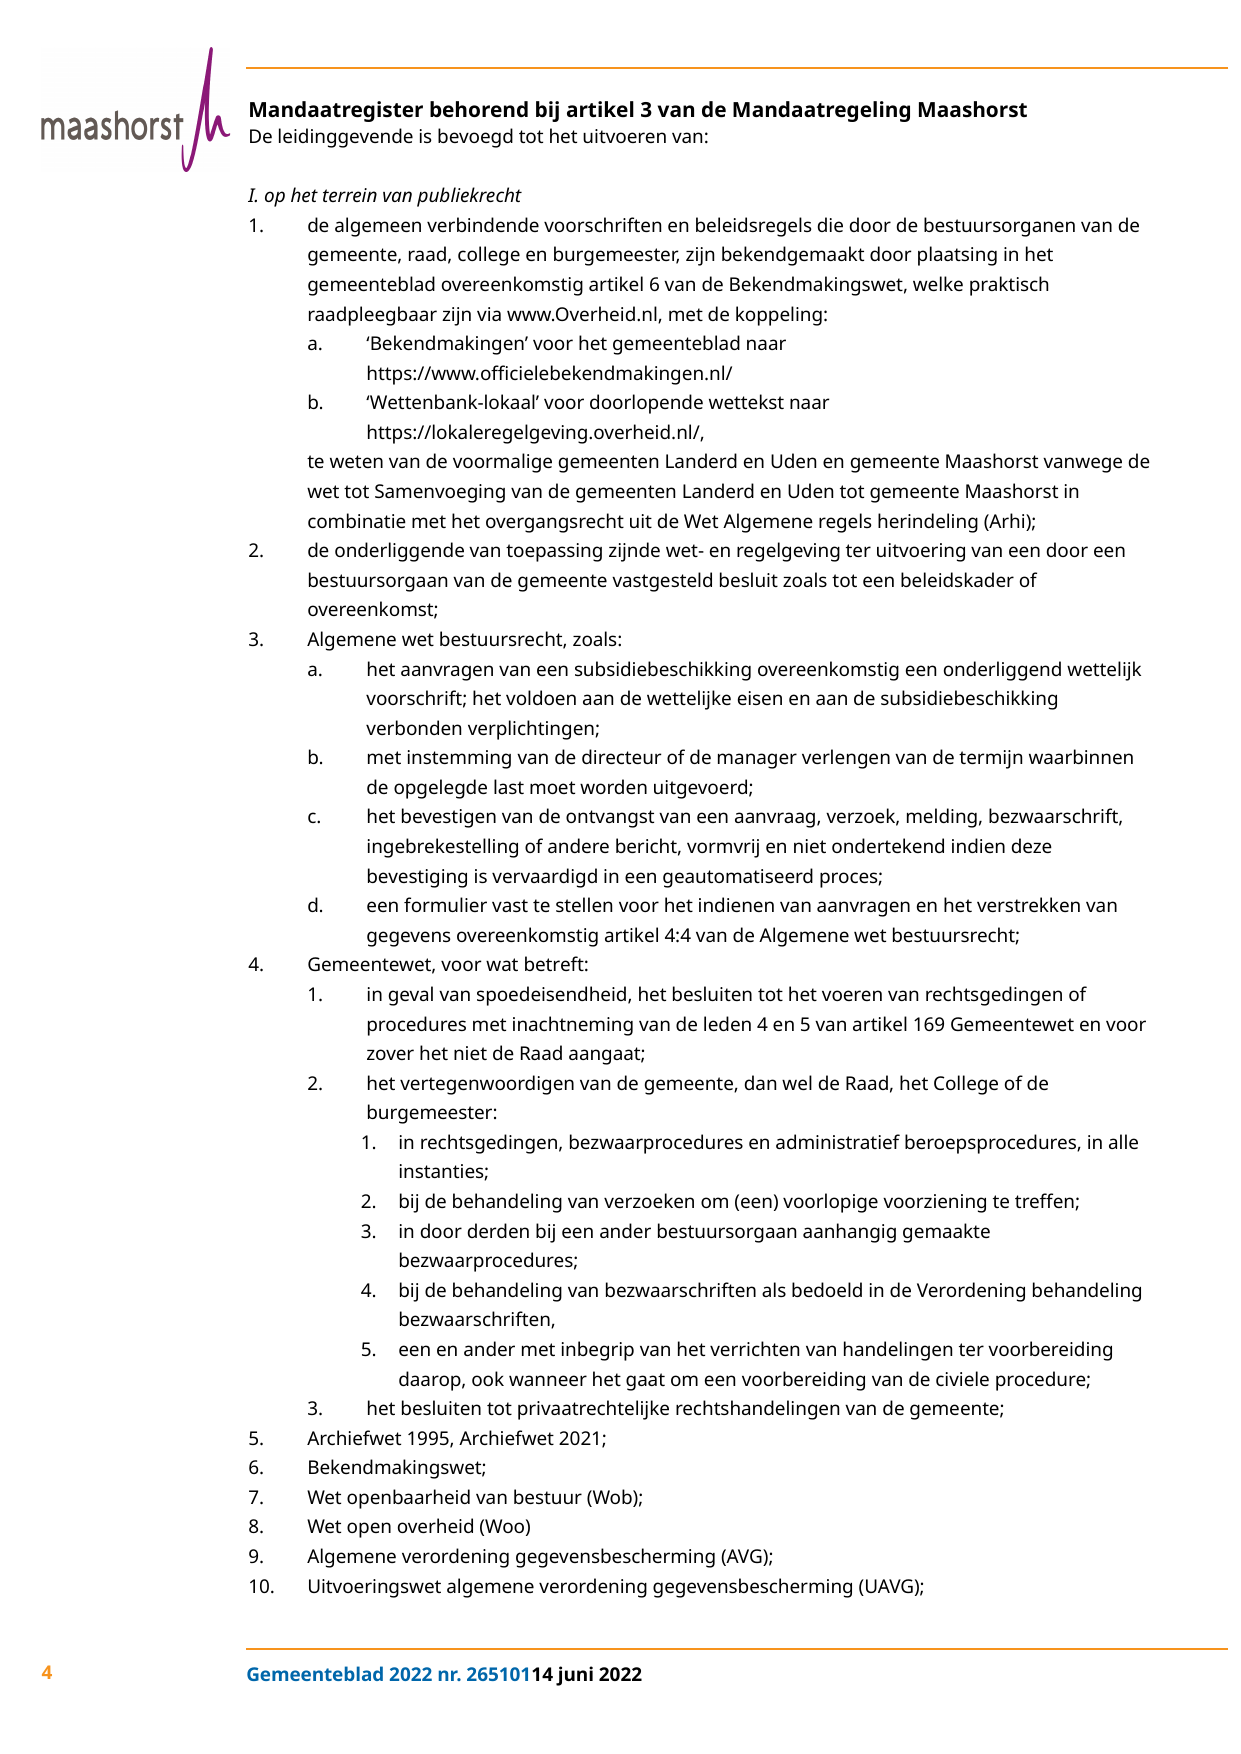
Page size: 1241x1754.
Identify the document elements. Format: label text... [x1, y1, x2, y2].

list met instemming van de directeur of de manager verlengen van de termijn waarbinnen de opgelegde last moet worden uitgevoerd; [307, 744, 1152, 800]
list het aanvragen van een subsidiebeschikking overeenkomstig een onderliggend wettelijk voorschrift; het voldoen aan de wettelijke eisen en aan de subsidiebeschikking verbonden verplichtingen; [307, 656, 1152, 741]
list het besluiten tot privaatrechtelijke rechtshandelingen van de gemeente; [307, 1395, 1152, 1421]
list bij de behandeling van bezwaarschriften als bedoeld in de Verordening behandeling bezwaarschriften, [361, 1277, 1152, 1332]
list te weten van de voormalige gemeenten Landerd en Uden en gemeente Maashorst vanwege de wet tot Samenvoeging van de gemeenten Landerd en Uden tot gemeente Maashorst in combinatie met het overgangsrecht uit de Wet Algemene regels herindeling (Arhi); [248, 449, 1152, 534]
picture [41, 47, 231, 172]
list Algemene verordening gegevensbescherming (AVG); [248, 1543, 1152, 1569]
text I. op het terrein van publiekrecht [248, 182, 1152, 208]
list in door derden bij een ander bestuursorgaan aanhangig gemaakte bezwaarprocedures; [361, 1218, 1152, 1273]
list Uitvoeringswet algemene verordening gegevensbescherming (UAVG); [248, 1573, 1152, 1599]
list bij de behandeling van verzoeken om (een) voorlopige voorziening te treffen; [361, 1188, 1152, 1214]
list het bevestigen van de ontvangst van een aanvraag, verzoek, melding, bezwaarschrift, ingebrekestelling of andere bericht, vormvrij en niet ondertekend indien deze bevestiging is vervaardigd in een geautomatiseerd proces; [307, 804, 1152, 889]
list een formulier vast te stellen voor het indienen van aanvragen en het verstrekken van gegevens overeenkomstig artikel 4:4 van de Algemene wet bestuursrecht; [307, 892, 1152, 948]
list Bekendmakingswet; [248, 1454, 1152, 1480]
list ‘Bekendmakingen’ voor het gemeenteblad naar https://www.officielebekendmakingen.nl/ [307, 330, 1152, 386]
list in geval van spoedeisendheid, het besluiten tot het voeren van rechtsgedingen of procedures met inachtneming van de leden 4 en 5 van artikel 169 Gemeentewet en voor zover het niet de Raad aangaat; [307, 981, 1152, 1066]
text De leidinggevende is bevoegd tot het uitvoeren van: [248, 123, 1152, 149]
list Gemeentewet, voor wat betreft: [248, 952, 1152, 977]
list Algemene wet bestuursrecht, zoals: [248, 626, 1152, 652]
list Archiefwet 1995, Archiefwet 2021; [248, 1425, 1152, 1451]
list ‘Wettenbank-lokaal’ voor doorlopende wettekst naar https://lokaleregelgeving.overheid.nl/, [307, 389, 1152, 445]
list Wet open overheid (Woo) [248, 1514, 1152, 1539]
list in rechtsgedingen, bezwaarprocedures en administratief beroepsprocedures, in alle instanties; [361, 1129, 1152, 1184]
list een en ander met inbegrip van het verrichten van handelingen ter voorbereiding daarop, ook wanneer het gaat om een voorbereiding van de civiele procedure; [361, 1336, 1152, 1392]
list Wet openbaarheid van bestuur (Wob); [248, 1484, 1152, 1510]
list de algemeen verbindende voorschriften en beleidsregels die door de bestuursorganen van de gemeente, raad, college en burgemeester, zijn bekendgemaakt door plaatsing in het gemeenteblad overeenkomstig artikel 6 van de Bekendmakingswet, welke praktisch raadpleegbaar zijn via www.Overheid.nl, met de koppeling: [248, 212, 1152, 327]
list de onderliggende van toepassing zijnde wet- en regelgeving ter uitvoering van een door een bestuursorgaan van de gemeente vastgesteld besluit zoals tot een beleidskader of overeenkomst; [248, 537, 1152, 622]
text Mandaatregister behorend bij artikel 3 van de Mandaatregeling Maashorst [248, 95, 1152, 123]
list het vertegenwoordigen van de gemeente, dan wel de Raad, het College of de burgemeester: [307, 1070, 1152, 1125]
